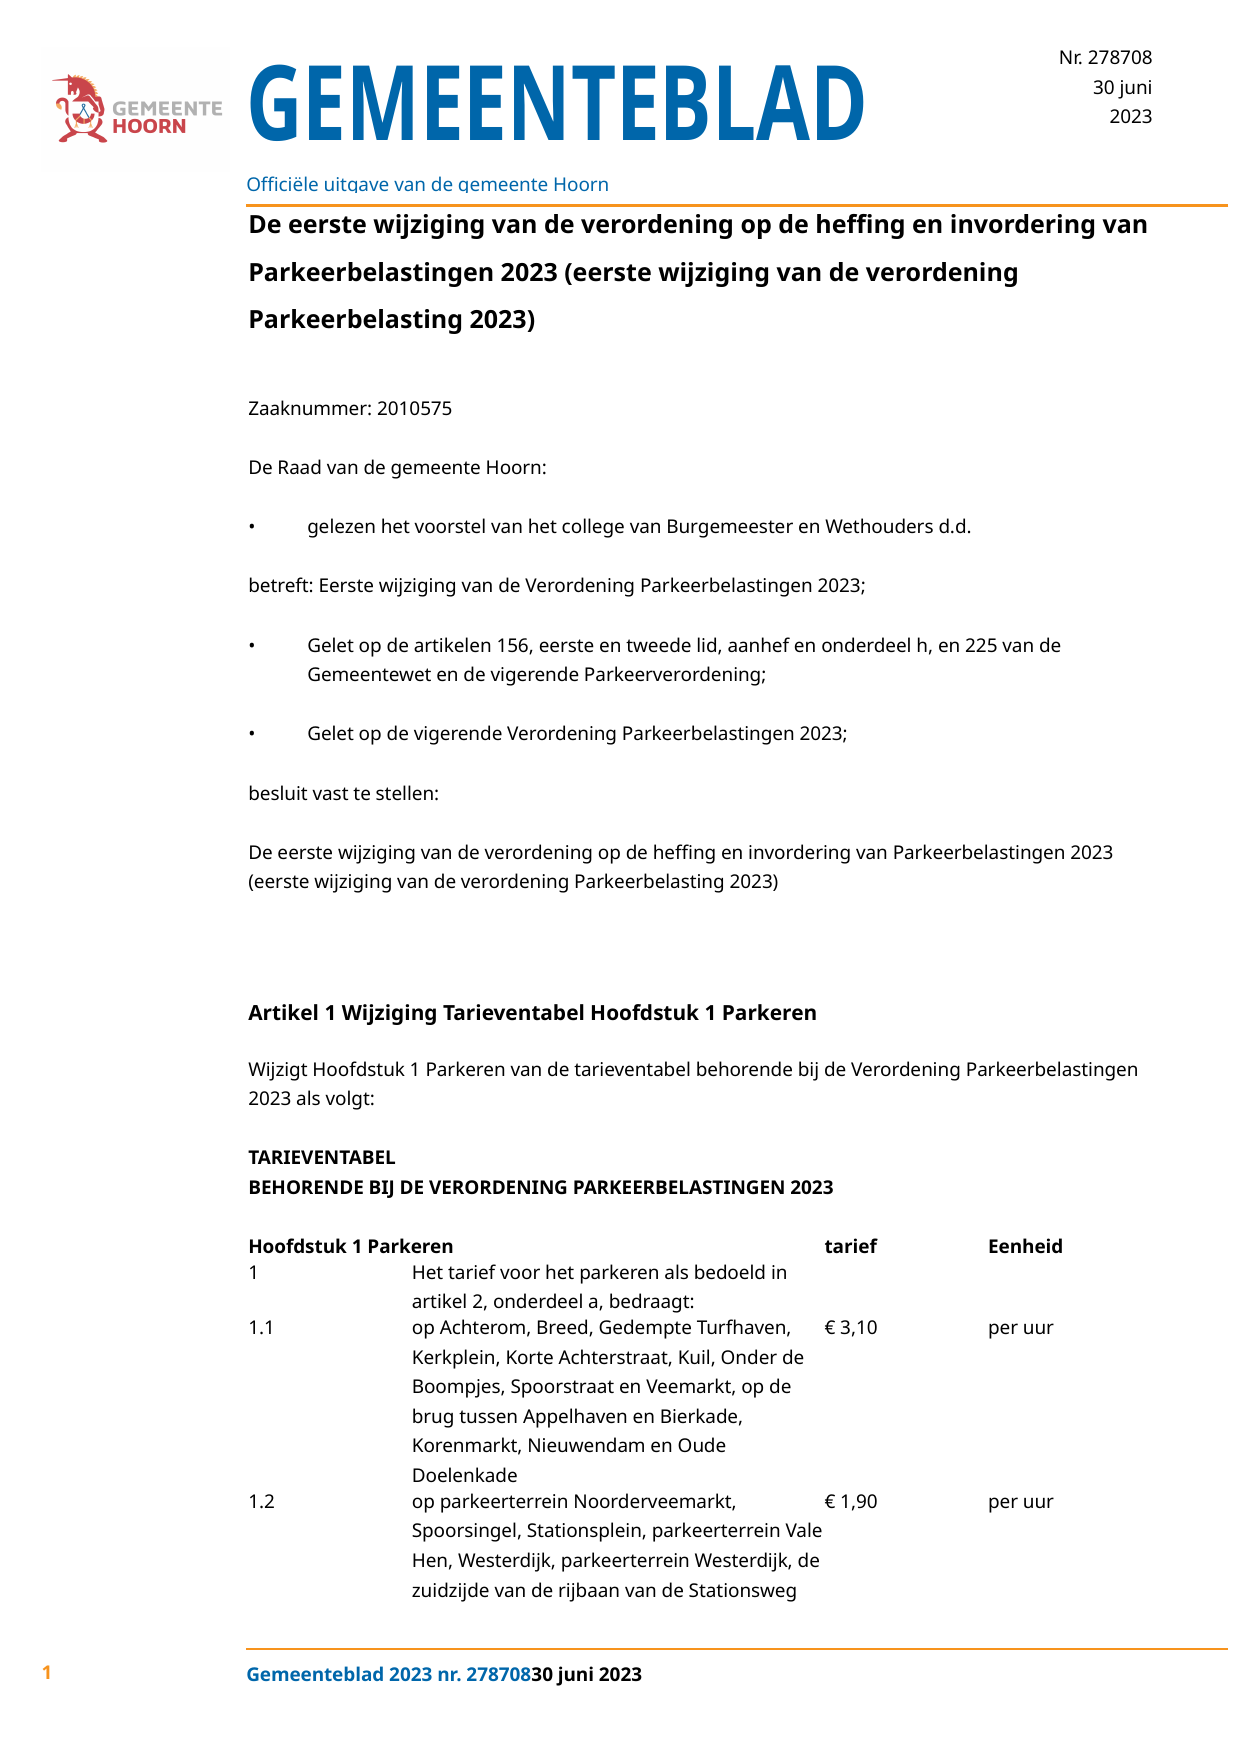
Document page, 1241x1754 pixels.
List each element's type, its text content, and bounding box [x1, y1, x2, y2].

table_cell Het tarief voor het parkeren als bedoeld in artikel 2, onderdeel a, bedraagt: [412, 1259, 824, 1314]
text De eerste wijziging van de verordening op de heffing en invordering van Parkeerbelastingen 2023 (eerste wijziging van de verordening Parkeerbelasting 2023) [248, 207, 1152, 336]
text De eerste wijziging van de verordening op de heffing en invordering van Parkeerbelastingen 2023 (eerste wijziging van de verordening Parkeerbelasting 2023) [248, 839, 1152, 894]
table_cell € 1,90 [824, 1488, 988, 1602]
text BEHORENDE BIJ DE VERORDENING PARKEERBELASTINGEN 2023 [248, 1174, 1152, 1200]
list Gelet op de vigerende Verordening Parkeerbelastingen 2023; [248, 721, 1152, 746]
table_header Hoofdstuk 1 Parkeren [248, 1233, 824, 1259]
list gelezen het voorstel van het college van Burgemeester en Wethouders d.d. [248, 513, 1152, 539]
table_cell [824, 1259, 988, 1314]
text De Raad van de gemeente Hoorn: [248, 454, 1152, 480]
list Gelet op de artikelen 156, eerste en tweede lid, aanhef en onderdeel h, en 225 van de Gemeentewet en de vigerende Parkeerverordening; [248, 632, 1152, 687]
table_cell 1.2 [248, 1488, 412, 1602]
table_cell [988, 1259, 1152, 1314]
table_cell op Achterom, Breed, Gedempte Turfhaven, Kerkplein, Korte Achterstraat, Kuil, Onder de Boompjes, Spoorstraat en Veemarkt, op de brug tussen Appelhaven en Bierkade, Korenmarkt, Nieuwendam en Oude Doelenkade [412, 1314, 824, 1488]
table_header Eenheid [988, 1233, 1152, 1259]
picture [41, 47, 231, 172]
table_cell per uur [988, 1488, 1152, 1602]
table_cell op parkeerterrein Noorderveemarkt, Spoorsingel, Stationsplein, parkeerterrein Vale Hen, Westerdijk, parkeerterrein Westerdijk, de zuidzijde van de rijbaan van de Stationsweg [412, 1488, 824, 1602]
table_header tarief [824, 1233, 988, 1259]
text Zaaknummer: 2010575 [248, 395, 1152, 421]
table_cell 1.1 [248, 1314, 412, 1488]
table_cell 1 [248, 1259, 412, 1314]
table_cell € 3,10 [824, 1314, 988, 1488]
table_cell per uur [988, 1314, 1152, 1488]
text betreft: Eerste wijziging van de Verordening Parkeerbelastingen 2023; [248, 573, 1152, 598]
text TARIEVENTABEL [248, 1144, 1152, 1170]
text Wijzigt Hoofdstuk 1 Parkeren van de tarieventabel behorende bij de Verordening Parkeerbelastingen 2023 als volgt: [248, 1056, 1152, 1111]
text besluit vast te stellen: [248, 780, 1152, 805]
text Artikel 1 Wijziging Tarieventabel Hoofdstuk 1 Parkeren [248, 998, 1152, 1026]
